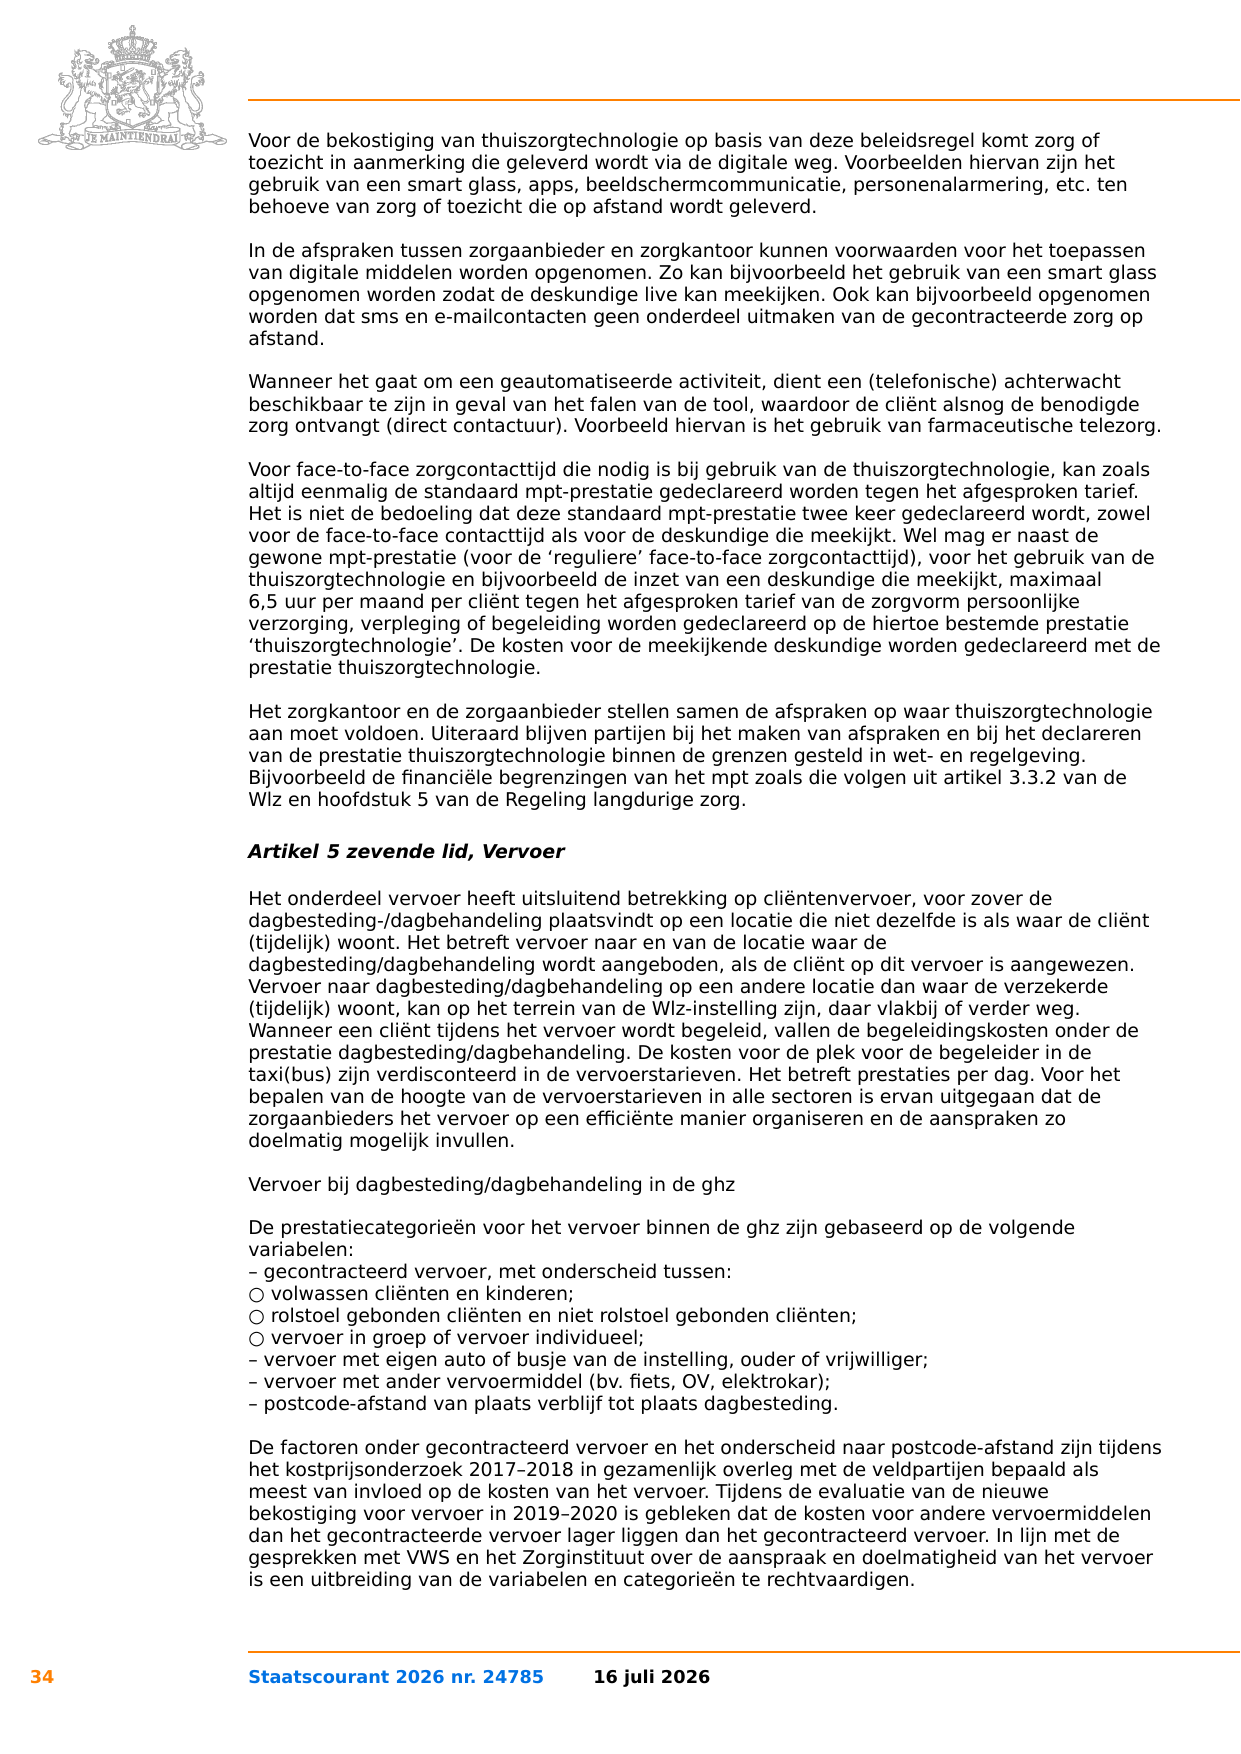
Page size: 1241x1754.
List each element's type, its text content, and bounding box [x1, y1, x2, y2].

text De prestatiecategorieën voor het vervoer binnen de ghz zijn gebaseerd op de volgende variabelen: [248, 1217, 1163, 1261]
picture [38, 25, 227, 150]
text Wanneer het gaat om een geautomatiseerde activiteit, dient een (telefonische) achterwacht beschikbaar te zijn in geval van het falen van de tool, waardoor de cliënt alsnog de benodigde zorg ontvangt (direct contactuur). Voorbeeld hiervan is het gebruik van farmaceutische telezorg. [248, 371, 1163, 437]
subtitle Artikel 5 zevende lid, Vervoer [248, 841, 1163, 863]
text Het zorgkantoor en de zorgaanbieder stellen samen de afspraken op waar thuiszorgtechnologie aan moet voldoen. Uiteraard blijven partijen bij het maken van afspraken en bij het declareren van de prestatie thuiszorgtechnologie binnen de grenzen gesteld in wet- en regelgeving. Bijvoorbeeld de financiële begrenzingen van het mpt zoals die volgen uit artikel 3.3.2 van de Wlz en hoofdstuk 5 van de Regeling langdurige zorg. [248, 701, 1163, 811]
text – gecontracteerd vervoer, met onderscheid tussen: [248, 1261, 1163, 1283]
text ○ rolstoel gebonden cliënten en niet rolstoel gebonden cliënten; [248, 1305, 1163, 1327]
text Voor face-to-face zorgcontacttijd die nodig is bij gebruik van de thuiszorgtechnologie, kan zoals altijd eenmalig de standaard mpt-prestatie gedeclareerd worden tegen het afgesproken tarief. Het is niet de bedoeling dat deze standaard mpt-prestatie twee keer gedeclareerd wordt, zowel voor de face-to-face contacttijd als voor de deskundige die meekijkt. Wel mag er naast de gewone mpt-prestatie (voor de ‘reguliere’ face-to-face zorgcontacttijd), voor het gebruik van de thuiszorgtechnologie en bijvoorbeeld de inzet van een deskundige die meekijkt, maximaal 6,5 uur per maand per cliënt tegen het afgesproken tarief van de zorgvorm persoonlijke verzorging, verpleging of begeleiding worden gedeclareerd op de hiertoe bestemde prestatie ‘thuiszorgtechnologie’. De kosten voor de meekijkende deskundige worden gedeclareerd met de prestatie thuiszorgtechnologie. [248, 459, 1163, 679]
text – vervoer met eigen auto of busje van de instelling, ouder of vrijwilliger; [248, 1349, 1163, 1371]
text De factoren onder gecontracteerd vervoer en het onderscheid naar postcode-afstand zijn tijdens het kostprijsonderzoek 2017–2018 in gezamenlijk overleg met de veldpartijen bepaald als meest van invloed op de kosten van het vervoer. Tijdens de evaluatie van de nieuwe bekostiging voor vervoer in 2019–2020 is gebleken dat de kosten voor andere vervoermiddelen dan het gecontracteerde vervoer lager liggen dan het gecontracteerd vervoer. In lijn met de gesprekken met VWS en het Zorginstituut over de aanspraak en doelmatigheid van het vervoer is een uitbreiding van de variabelen en categorieën te rechtvaardigen. [248, 1437, 1163, 1591]
text – vervoer met ander vervoermiddel (bv. fiets, OV, elektrokar); [248, 1371, 1163, 1393]
text Het onderdeel vervoer heeft uitsluitend betrekking op cliëntenvervoer, voor zover de dagbesteding-/dagbehandeling plaatsvindt op een locatie die niet dezelfde is als waar de cliënt (tijdelijk) woont. Het betreft vervoer naar en van de locatie waar de dagbesteding/dagbehandeling wordt aangeboden, als de cliënt op dit vervoer is aangewezen. Vervoer naar dagbesteding/dagbehandeling op een andere locatie dan waar de verzekerde (tijdelijk) woont, kan op het terrein van de Wlz-instelling zijn, daar vlakbij of verder weg. Wanneer een cliënt tijdens het vervoer wordt begeleid, vallen de begeleidingskosten onder de prestatie dagbesteding/dagbehandeling. De kosten voor de plek voor de begeleider in de taxi(bus) zijn verdisconteerd in de vervoerstarieven. Het betreft prestaties per dag. Voor het bepalen van de hoogte van de vervoerstarieven in alle sectoren is ervan uitgegaan dat de zorgaanbieders het vervoer op een efficiënte manier organiseren en de aanspraken zo doelmatig mogelijk invullen. [248, 888, 1163, 1152]
text ○ vervoer in groep of vervoer individueel; [248, 1327, 1163, 1349]
text – postcode-afstand van plaats verblijf tot plaats dagbesteding. [248, 1393, 1163, 1415]
text ○ volwassen cliënten en kinderen; [248, 1283, 1163, 1305]
subtitle Vervoer bij dagbesteding/dagbehandeling in de ghz [248, 1173, 1163, 1195]
text In de afspraken tussen zorgaanbieder en zorgkantoor kunnen voorwaarden voor het toepassen van digitale middelen worden opgenomen. Zo kan bijvoorbeeld het gebruik van een smart glass opgenomen worden zodat de deskundige live kan meekijken. Ook kan bijvoorbeeld opgenomen worden dat sms en e-mailcontacten geen onderdeel uitmaken van de gecontracteerde zorg op afstand. [248, 240, 1163, 349]
text Voor de bekostiging van thuiszorgtechnologie op basis van deze beleidsregel komt zorg of toezicht in aanmerking die geleverd wordt via de digitale weg. Voorbeelden hiervan zijn het gebruik van een smart glass, apps, beeldschermcommunicatie, personenalarmering, etc. ten behoeve van zorg of toezicht die op afstand wordt geleverd. [248, 130, 1163, 218]
